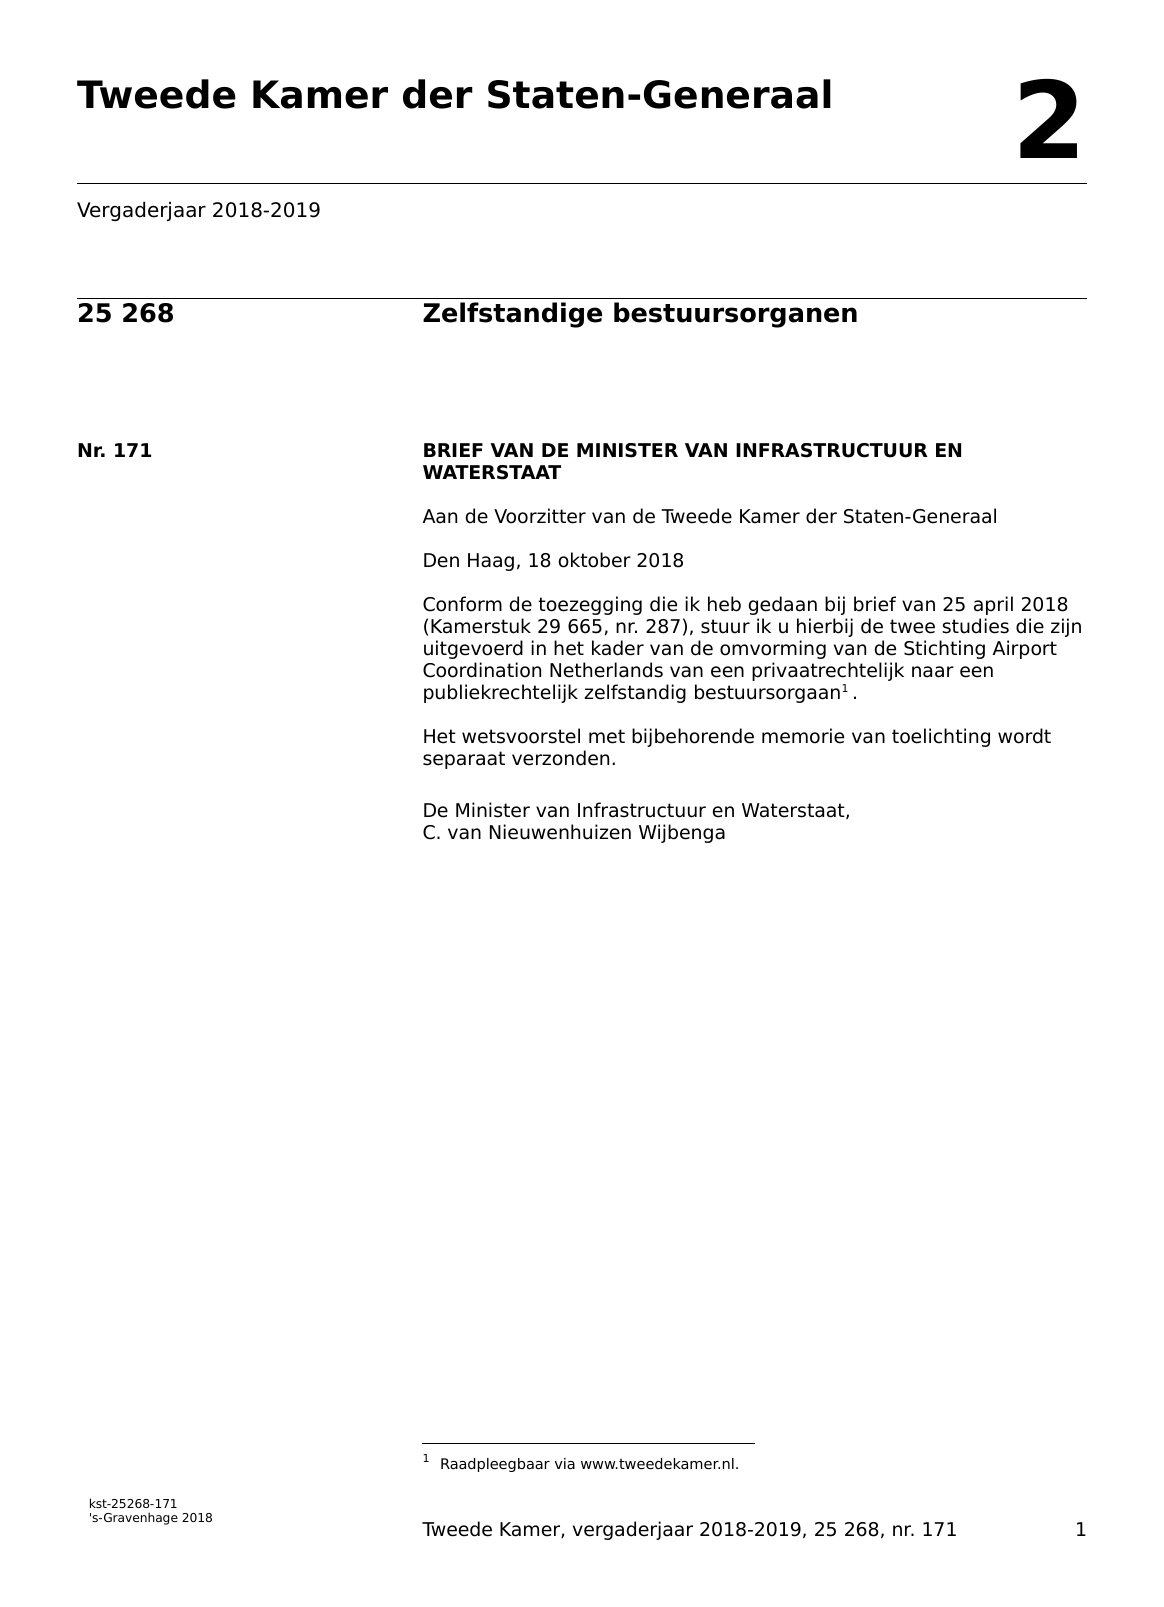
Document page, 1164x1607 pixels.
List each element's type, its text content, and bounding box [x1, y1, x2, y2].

table_header 2 [886, 59, 1087, 183]
table_header Tweede Kamer der Staten-Generaal [77, 59, 886, 183]
text Het wetsvoorstel met bijbehorende memorie van toelichting wordt separaat verzonden. [422, 726, 1087, 770]
text De Minister van Infrastructuur en Waterstaat, C. van Nieuwenhuizen Wijbenga [422, 800, 1087, 844]
text Raadpleegbaar via www.tweedekamer.nl. [422, 1452, 1087, 1474]
text Den Haag, 18 oktober 2018 [422, 550, 1087, 572]
text Conform de toezegging die ik heb gedaan bij brief van 25 april 2018 (Kamerstuk 29 665, nr. 287), stuur ik u hierbij de twee studies die zijn uitgevoerd in het kader van de omvorming van de Stichting Airport Coordination Netherlands van een privaatrechtelijk naar een publiekrechtelijk zelfstandig bestuursorgaan. [422, 594, 1087, 704]
text Aan de Voorzitter van de Tweede Kamer der Staten-Generaal [422, 506, 1087, 528]
subtitle Nr. 171 BRIEF VAN DE MINISTER VAN INFRASTRUCTUUR EN WATERSTAAT [77, 440, 1087, 484]
table_cell Vergaderjaar 2018-2019 [77, 184, 1087, 298]
text kst-25268-171 [88, 1497, 323, 1511]
text 's-Gravenhage 2018 [88, 1511, 323, 1525]
subtitle 25 268 Zelfstandige bestuursorganen [77, 299, 1087, 329]
